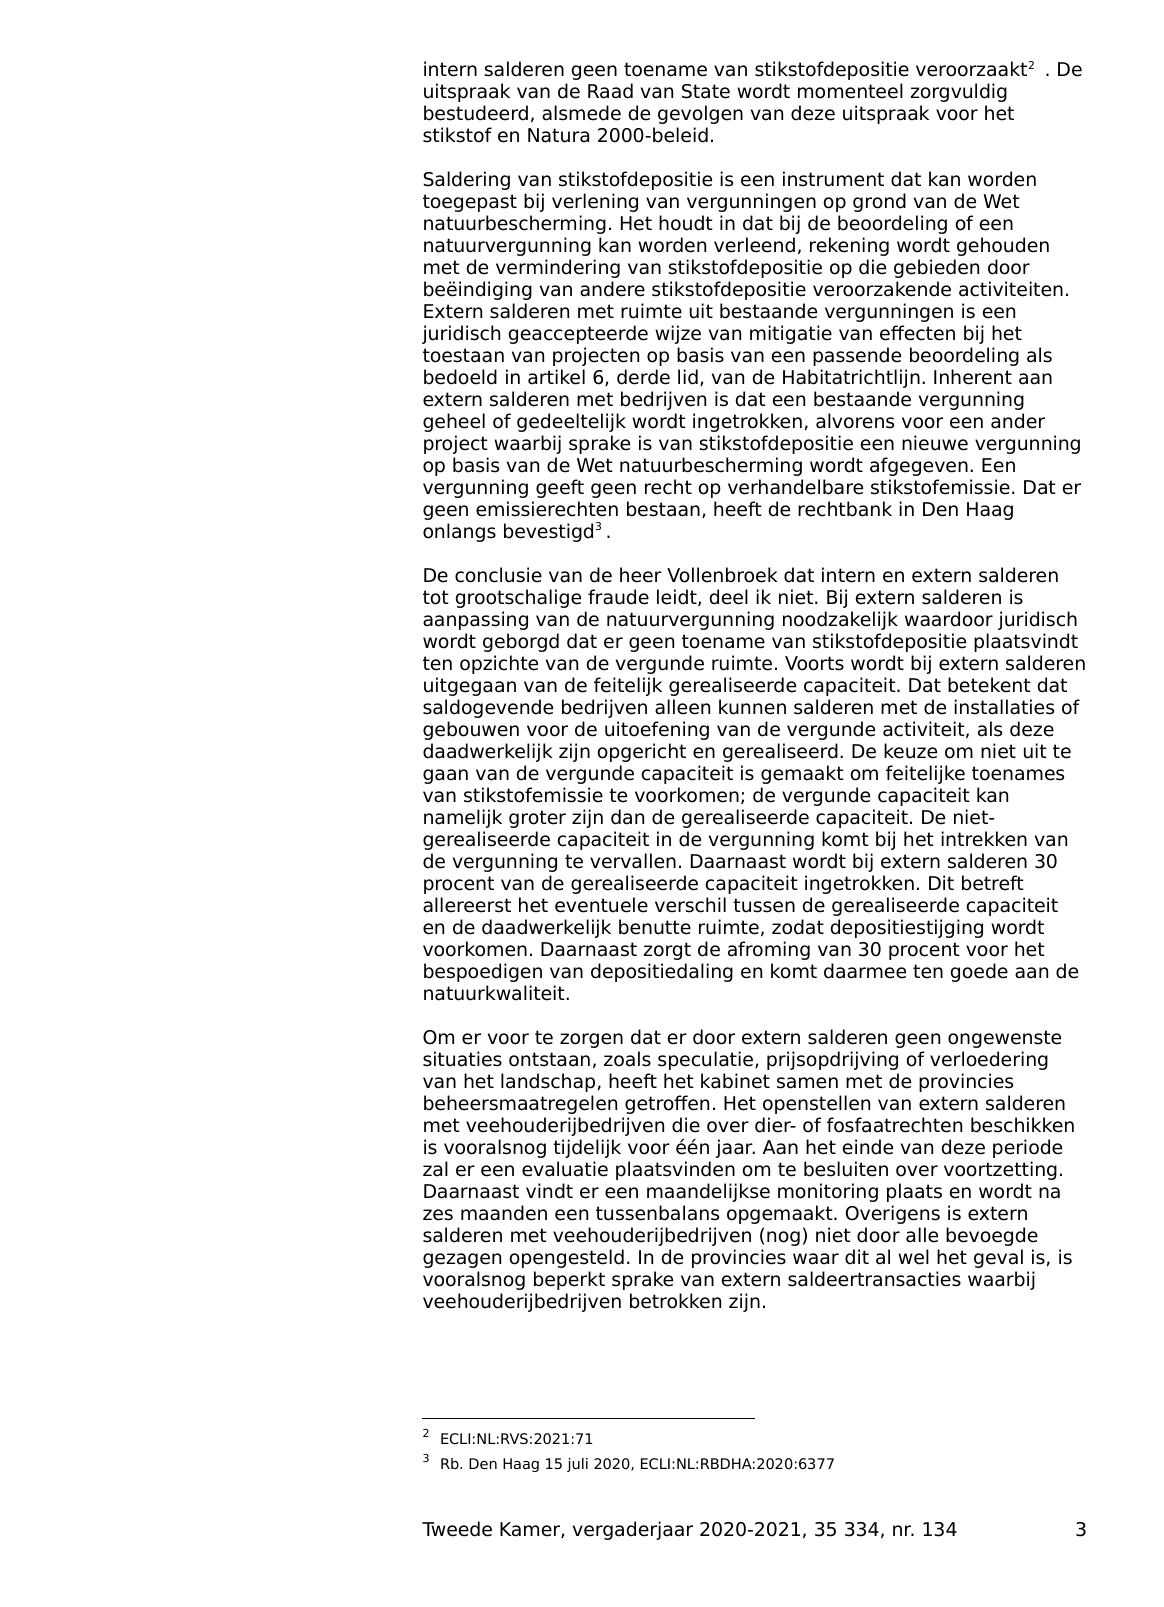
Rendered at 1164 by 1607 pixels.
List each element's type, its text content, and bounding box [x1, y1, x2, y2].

text De conclusie van de heer Vollenbroek dat intern en extern salderen tot grootschalige fraude leidt, deel ik niet. Bij extern salderen is aanpassing van de natuurvergunning noodzakelijk waardoor juridisch wordt geborgd dat er geen toename van stikstofdepositie plaatsvindt ten opzichte van de vergunde ruimte. Voorts wordt bij extern salderen uitgegaan van de feitelijk gerealiseerde capaciteit. Dat betekent dat saldogevende bedrijven alleen kunnen salderen met de installaties of gebouwen voor de uitoefening van de vergunde activiteit, als deze daadwerkelijk zijn opgericht en gerealiseerd. De keuze om niet uit te gaan van de vergunde capaciteit is gemaakt om feitelijke toenames van stikstofemissie te voorkomen; de vergunde capaciteit kan namelijk groter zijn dan de gerealiseerde capaciteit. De niet-gerealiseerde capaciteit in de vergunning komt bij het intrekken van de vergunning te vervallen. Daarnaast wordt bij extern salderen 30 procent van de gerealiseerde capaciteit ingetrokken. Dit betreft allereerst het eventuele verschil tussen de gerealiseerde capaciteit en de daadwerkelijk benutte ruimte, zodat depositiestijging wordt voorkomen. Daarnaast zorgt de afroming van 30 procent voor het bespoedigen van depositiedaling en komt daarmee ten goede aan de natuurkwaliteit. [422, 565, 1087, 1004]
text Rb. Den Haag 15 juli 2020, ECLI:NL:RBDHA:2020:6377 [422, 1452, 1087, 1474]
text ECLI:NL:RVS:2021:71 [422, 1427, 1087, 1449]
text Om er voor te zorgen dat er door extern salderen geen ongewenste situaties ontstaan, zoals speculatie, prijsopdrijving of verloedering van het landschap, heeft het kabinet samen met de provincies beheersmaatregelen getroffen. Het openstellen van extern salderen met veehouderijbedrijven die over dier- of fosfaatrechten beschikken is vooralsnog tijdelijk voor één jaar. Aan het einde van deze periode zal er een evaluatie plaatsvinden om te besluiten over voortzetting. Daarnaast vindt er een maandelijkse monitoring plaats en wordt na zes maanden een tussenbalans opgemaakt. Overigens is extern salderen met veehouderijbedrijven (nog) niet door alle bevoegde gezagen opengesteld. In de provincies waar dit al wel het geval is, is vooralsnog beperkt sprake van extern saldeertransacties waarbij veehouderijbedrijven betrokken zijn. [422, 1027, 1087, 1312]
text intern salderen geen toename van stikstofdepositie veroorzaakt . De uitspraak van de Raad van State wordt momenteel zorgvuldig bestudeerd, alsmede de gevolgen van deze uitspraak voor het stikstof en Natura 2000-beleid. [422, 59, 1087, 147]
text Saldering van stikstofdepositie is een instrument dat kan worden toegepast bij verlening van vergunningen op grond van de Wet natuurbescherming. Het houdt in dat bij de beoordeling of een natuurvergunning kan worden verleend, rekening wordt gehouden met de vermindering van stikstofdepositie op die gebieden door beëindiging van andere stikstofdepositie veroorzakende activiteiten. Extern salderen met ruimte uit bestaande vergunningen is een juridisch geaccepteerde wijze van mitigatie van effecten bij het toestaan van projecten op basis van een passende beoordeling als bedoeld in artikel 6, derde lid, van de Habitatrichtlijn. Inherent aan extern salderen met bedrijven is dat een bestaande vergunning geheel of gedeeltelijk wordt ingetrokken, alvorens voor een ander project waarbij sprake is van stikstofdepositie een nieuwe vergunning op basis van de Wet natuurbescherming wordt afgegeven. Een vergunning geeft geen recht op verhandelbare stikstofemissie. Dat er geen emissierechten bestaan, heeft de rechtbank in Den Haag onlangs bevestigd. [422, 169, 1087, 543]
